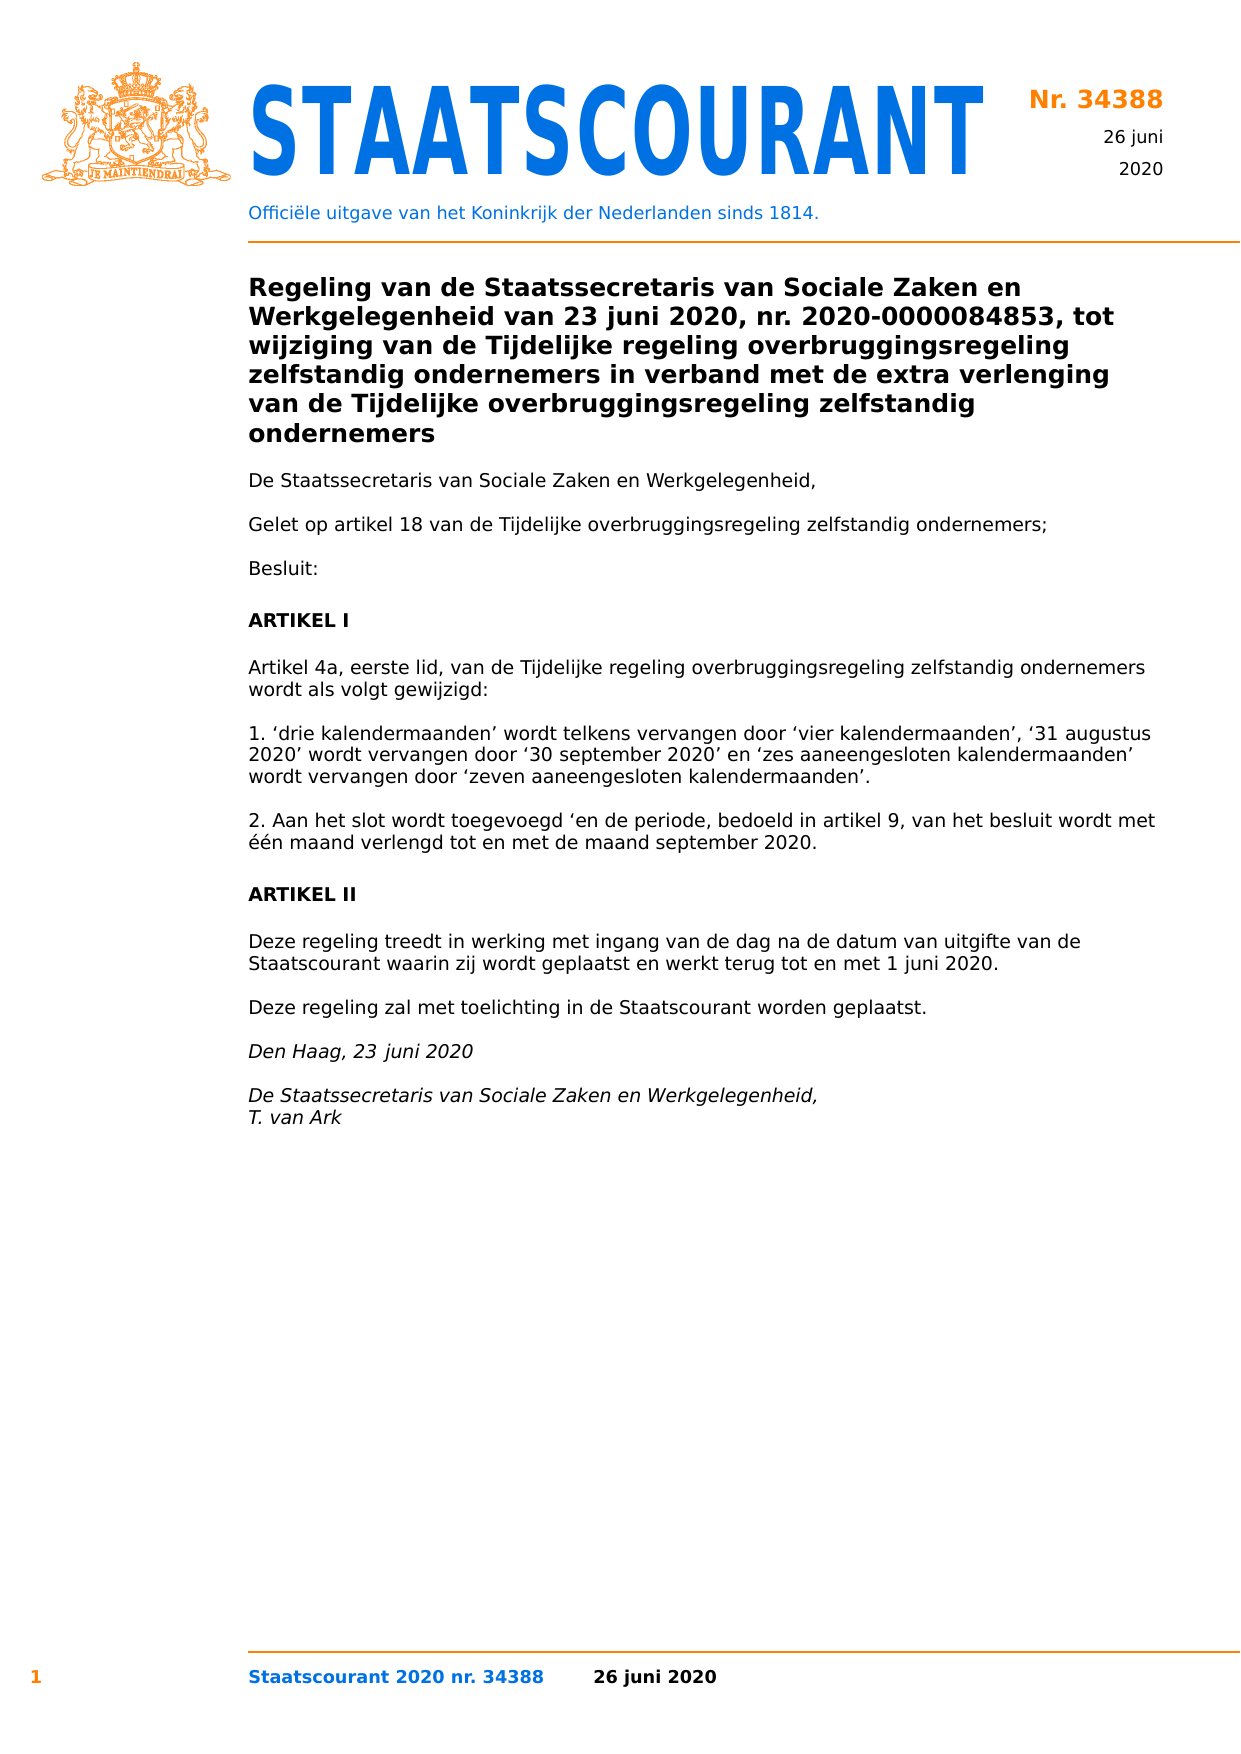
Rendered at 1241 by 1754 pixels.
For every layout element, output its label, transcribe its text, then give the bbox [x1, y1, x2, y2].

text De Staatssecretaris van Sociale Zaken en Werkgelegenheid, T. van Ark [248, 1085, 1163, 1129]
text 2. Aan het slot wordt toegevoegd ‘en de periode, bedoeld in artikel 9, van het besluit wordt met één maand verlengd tot en met de maand september 2020. [248, 810, 1163, 854]
table_cell Officiële uitgave van het Koninkrijk der Nederlanden sinds 1814. [248, 203, 1240, 241]
picture [41, 62, 231, 186]
text Deze regeling treedt in werking met ingang van de dag na de datum van uitgifte van de Staatscourant waarin zij wordt geplaatst en werkt terug tot en met 1 juni 2020. [248, 931, 1163, 975]
text Besluit: [248, 558, 1163, 579]
text Deze regeling zal met toelichting in de Staatscourant worden geplaatst. [248, 997, 1163, 1019]
text Gelet op artikel 18 van de Tijdelijke overbruggingsregeling zelfstandig ondernemers; [248, 514, 1163, 536]
table_header Nr. 34388 [998, 62, 1240, 121]
table_cell 2020 [998, 153, 1240, 203]
table_header [25, 62, 248, 241]
subtitle ARTIKEL I [248, 609, 1163, 632]
text 1. ‘drie kalendermaanden’ wordt telkens vervangen door ‘vier kalendermaanden’, ‘31 augustus 2020’ wordt vervangen door ‘30 september 2020’ en ‘zes aaneengesloten kalendermaanden’ wordt vervangen door ‘zeven aaneengesloten kalendermaanden’. [248, 722, 1163, 788]
table_cell 26 juni [998, 121, 1240, 153]
table_header STAATSCOURANT [248, 62, 998, 203]
subtitle ARTIKEL II [248, 884, 1163, 906]
text Den Haag, 23 juni 2020 [248, 1041, 1163, 1063]
text Artikel 4a, eerste lid, van de Tijdelijke regeling overbruggingsregeling zelfstandig ondernemers wordt als volgt gewijzigd: [248, 657, 1163, 701]
subtitle Regeling van de Staatssecretaris van Sociale Zaken en Werkgelegenheid van 23 juni 2020, nr. 2020-0000084853, tot wijziging van de Tijdelijke regeling overbruggingsregeling zelfstandig ondernemers in verband met de extra verlenging van de Tijdelijke overbruggingsregeling zelfstandig ondernemers [248, 273, 1163, 448]
text De Staatssecretaris van Sociale Zaken en Werkgelegenheid, [248, 470, 1163, 492]
